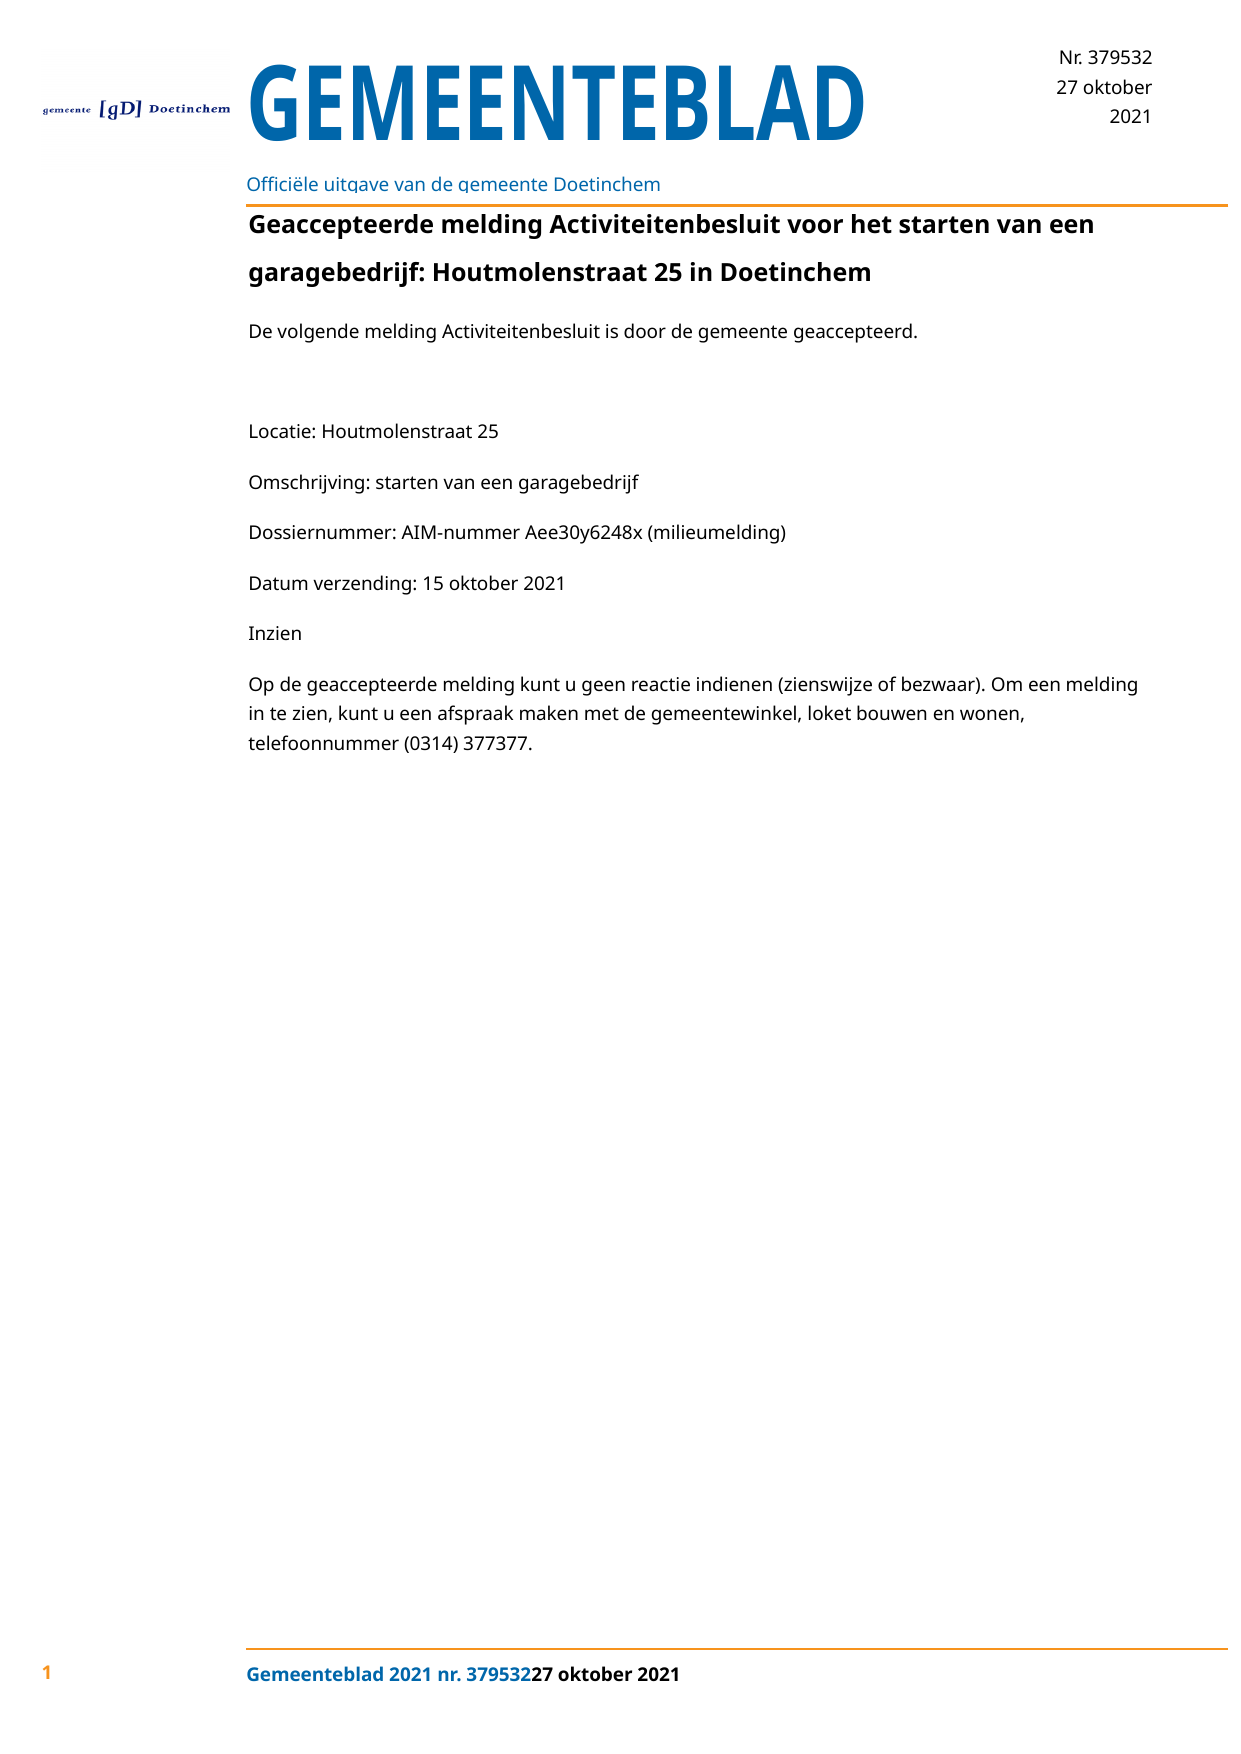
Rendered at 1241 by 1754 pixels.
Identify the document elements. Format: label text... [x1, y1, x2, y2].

text Op de geaccepteerde melding kunt u geen reactie indienen (zienswijze of bezwaar). Om een melding in te zien, kunt u een afspraak maken met de gemeentewinkel, loket bouwen en wonen, telefoonnummer (0314) 377377. [248, 671, 1152, 756]
text Locatie: Houtmolenstraat 25 [248, 419, 1152, 444]
text Datum verzending: 15 oktober 2021 [248, 570, 1152, 596]
text Inzien [248, 620, 1152, 646]
text Omschrijving: starten van een garagebedrijf [248, 469, 1152, 495]
text Dossiernummer: AIM-nummer Aee30y6248x (milieumelding) [248, 519, 1152, 545]
text Geaccepteerde melding Activiteitenbesluit voor het starten van een garagebedrijf: Houtmolenstraat 25 in Doetinchem [248, 207, 1152, 288]
text De volgende melding Activiteitenbesluit is door de gemeente geaccepteerd. [248, 318, 1152, 344]
picture [41, 47, 231, 172]
